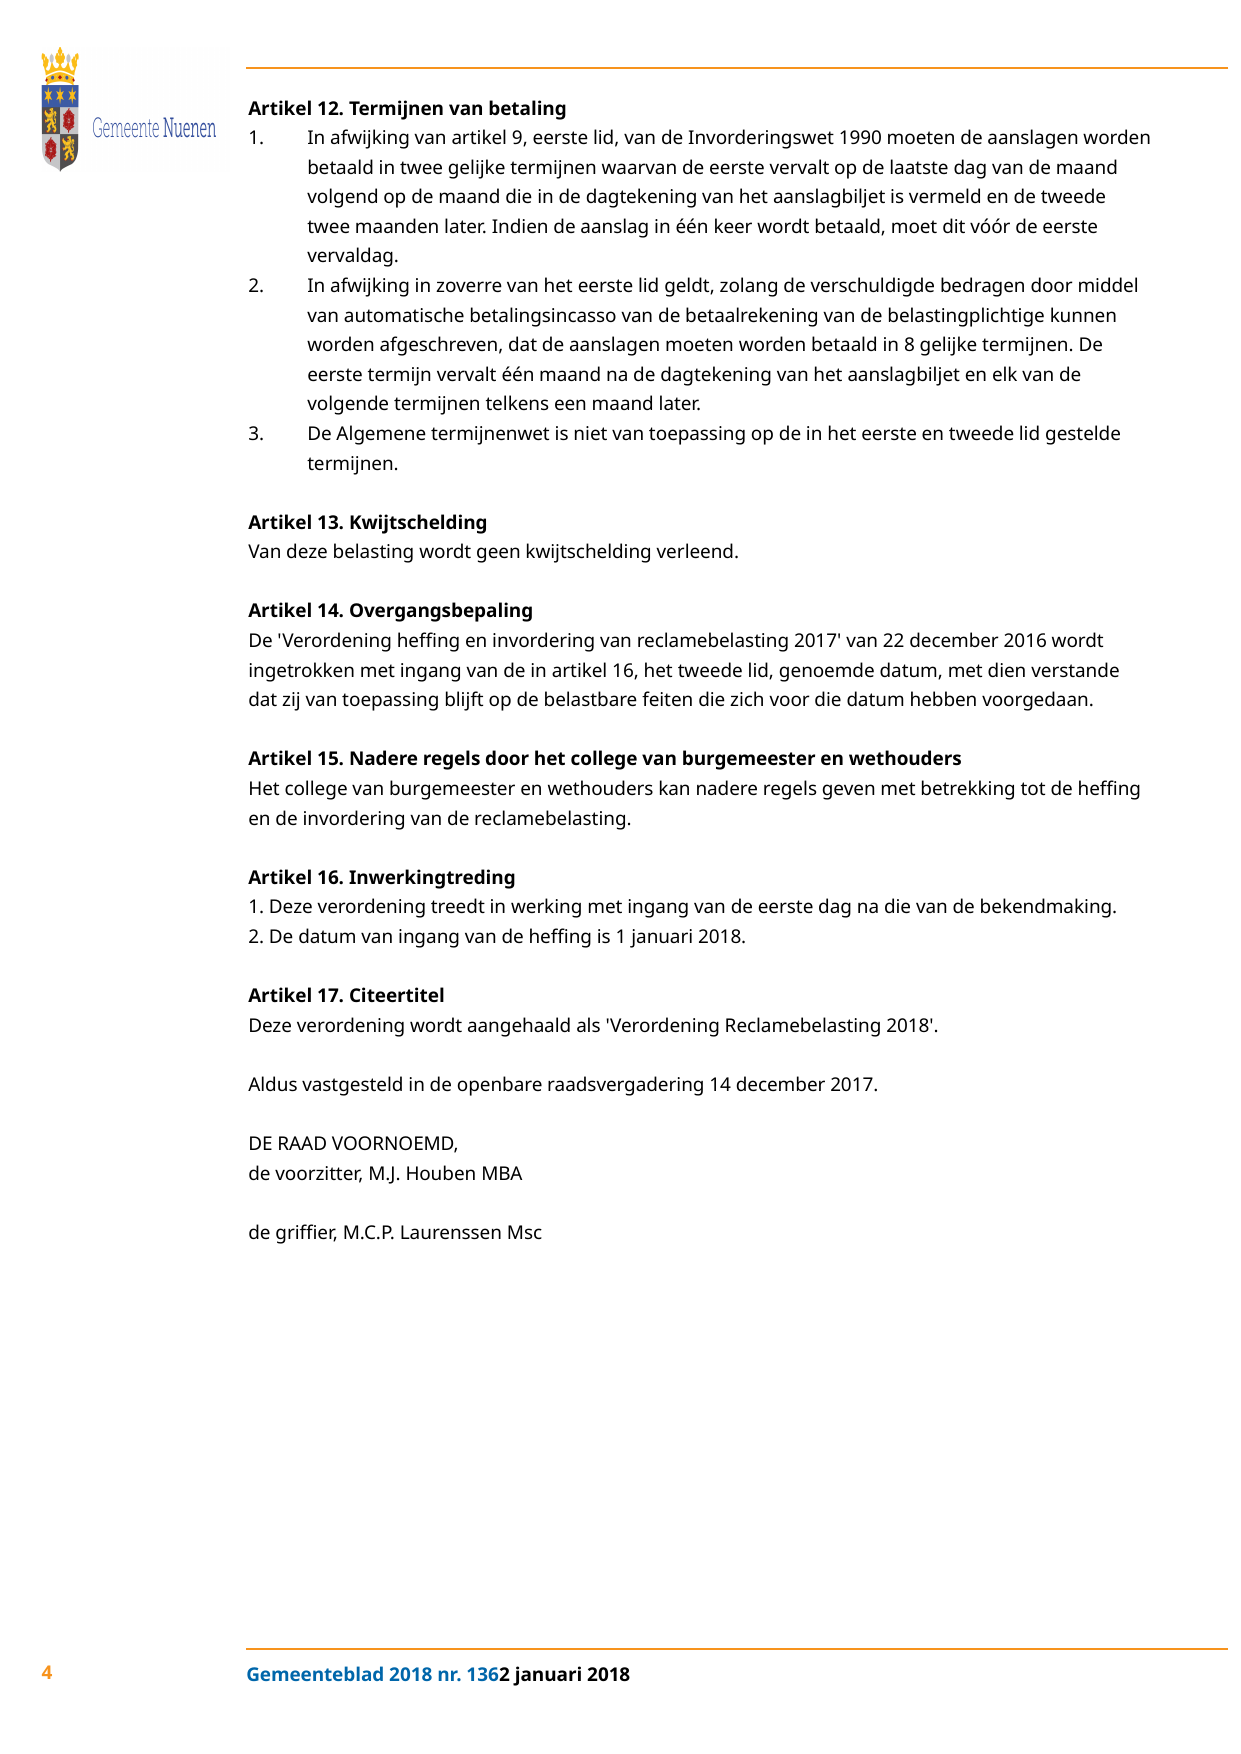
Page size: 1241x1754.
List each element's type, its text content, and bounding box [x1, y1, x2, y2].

text 1. Deze verordening treedt in werking met ingang van de eerste dag na die van de bekendmaking. [248, 893, 1152, 919]
text Artikel 13. Kwijtschelding [248, 509, 1152, 535]
text Artikel 16. Inwerkingtreding [248, 864, 1152, 890]
text De 'Verordening heffing en invordering van reclamebelasting 2017' van 22 december 2016 wordt ingetrokken met ingang van de in artikel 16, het tweede lid, genoemde datum, met dien verstande dat zij van toepassing blijft op de belastbare feiten die zich voor die datum hebben voorgedaan. [248, 627, 1152, 712]
text Deze verordening wordt aangehaald als 'Verordening Reclamebelasting 2018'. [248, 1012, 1152, 1038]
text Van deze belasting wordt geen kwijtschelding verleend. [248, 538, 1152, 564]
list De Algemene termijnenwet is niet van toepassing op de in het eerste en tweede lid gestelde termijnen. [248, 420, 1152, 476]
list In afwijking in zoverre van het eerste lid geldt, zolang de verschuldigde bedragen door middel van automatische betalingsincasso van de betaalrekening van de belastingplichtige kunnen worden afgeschreven, dat de aanslagen moeten worden betaald in 8 gelijke termijnen. De eerste termijn vervalt één maand na de dagtekening van het aanslagbiljet en elk van de volgende termijnen telkens een maand later. [248, 272, 1152, 416]
text Artikel 17. Citeertitel [248, 982, 1152, 1008]
text Het college van burgemeester en wethouders kan nadere regels geven met betrekking tot de heffing en de invordering van de reclamebelasting. [248, 775, 1152, 831]
text Artikel 12. Termijnen van betaling [248, 95, 1152, 121]
text de voorzitter, M.J. Houben MBA [248, 1160, 1152, 1186]
text Aldus vastgesteld in de openbare raadsvergadering 14 december 2017. [248, 1071, 1152, 1097]
text de griffier, M.C.P. Laurenssen Msc [248, 1219, 1152, 1245]
picture [41, 47, 231, 172]
text 2. De datum van ingang van de heffing is 1 januari 2018. [248, 923, 1152, 949]
text DE RAAD VOORNOEMD, [248, 1130, 1152, 1156]
list In afwijking van artikel 9, eerste lid, van de Invorderingswet 1990 moeten de aanslagen worden betaald in twee gelijke termijnen waarvan de eerste vervalt op de laatste dag van de maand volgend op de maand die in de dagtekening van het aanslagbiljet is vermeld en de tweede twee maanden later. Indien de aanslag in één keer wordt betaald, moet dit vóór de eerste vervaldag. [248, 124, 1152, 268]
text Artikel 14. Overgangsbepaling [248, 598, 1152, 623]
text Artikel 15. Nadere regels door het college van burgemeester en wethouders [248, 746, 1152, 771]
